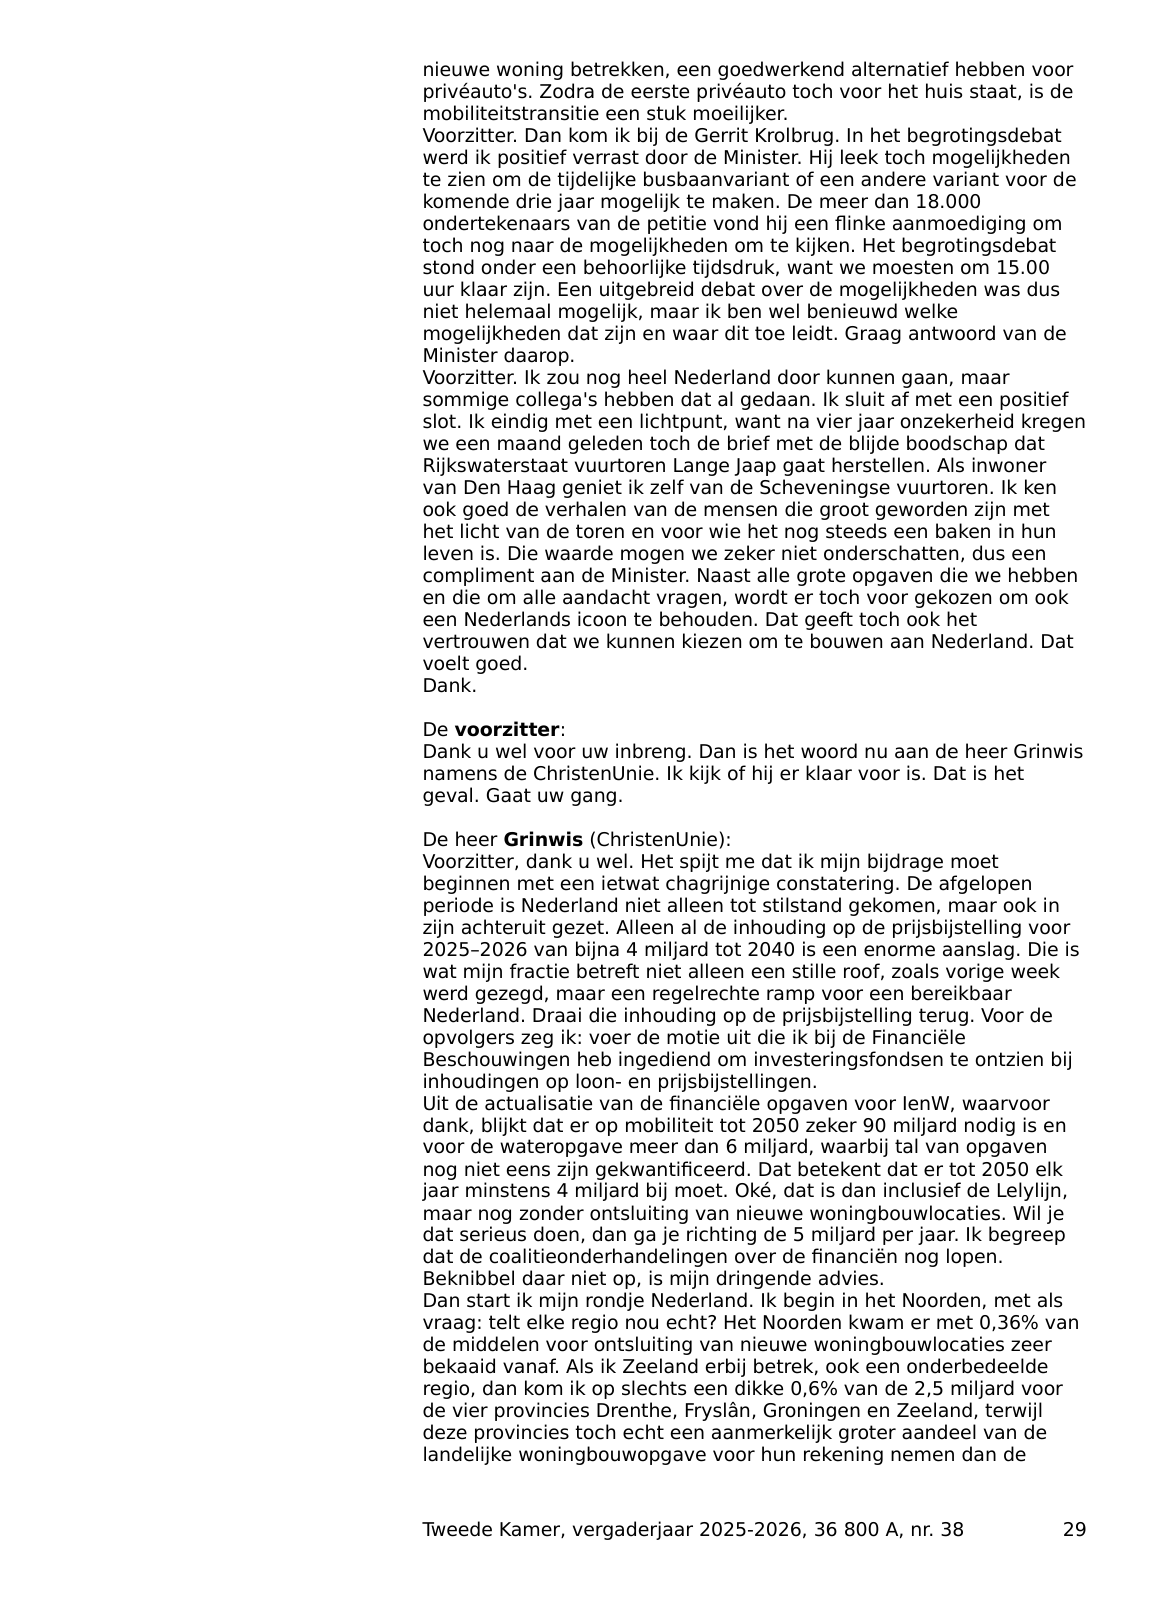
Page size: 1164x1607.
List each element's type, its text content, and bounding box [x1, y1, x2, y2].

text nieuwe woning betrekken, een goedwerkend alternatief hebben voor privéauto's. Zodra de eerste privéauto toch voor het huis staat, is de mobiliteitstransitie een stuk moeilijker. [422, 59, 1087, 125]
text De voorzitter: [422, 719, 1087, 741]
text Voorzitter. Dan kom ik bij de Gerrit Krolbrug. In het begrotingsdebat werd ik positief verrast door de Minister. Hij leek toch mogelijkheden te zien om de tijdelijke busbaanvariant of een andere variant voor de komende drie jaar mogelijk te maken. De meer dan 18.000 ondertekenaars van de petitie vond hij een flinke aanmoediging om toch nog naar de mogelijkheden om te kijken. Het begrotingsdebat stond onder een behoorlijke tijdsdruk, want we moesten om 15.00 uur klaar zijn. Een uitgebreid debat over de mogelijkheden was dus niet helemaal mogelijk, maar ik ben wel benieuwd welke mogelijkheden dat zijn en waar dit toe leidt. Graag antwoord van de Minister daarop. [422, 125, 1087, 367]
text Uit de actualisatie van de financiële opgaven voor IenW, waarvoor dank, blijkt dat er op mobiliteit tot 2050 zeker 90 miljard nodig is en voor de wateropgave meer dan 6 miljard, waarbij tal van opgaven nog niet eens zijn gekwantificeerd. Dat betekent dat er tot 2050 elk jaar minstens 4 miljard bij moet. Oké, dat is dan inclusief de Lelylijn, maar nog zonder ontsluiting van nieuwe woningbouwlocaties. Wil je dat serieus doen, dan ga je richting de 5 miljard per jaar. Ik begreep dat de coalitieonderhandelingen over de financiën nog lopen. Beknibbel daar niet op, is mijn dringende advies. [422, 1092, 1087, 1290]
text Dan start ik mijn rondje Nederland. Ik begin in het Noorden, met als vraag: telt elke regio nou echt? Het Noorden kwam er met 0,36% van de middelen voor ontsluiting van nieuwe woningbouwlocaties zeer bekaaid vanaf. Als ik Zeeland erbij betrek, ook een onderbedeelde regio, dan kom ik op slechts een dikke 0,6% van de 2,5 miljard voor de vier provincies Drenthe, Fryslân, Groningen en Zeeland, terwijl deze provincies toch echt een aanmerkelijk groter aandeel van de landelijke woningbouwopgave voor hun rekening nemen dan de [422, 1290, 1087, 1466]
text De heer Grinwis (ChristenUnie): [422, 829, 1087, 851]
text Voorzitter. Ik zou nog heel Nederland door kunnen gaan, maar sommige collega's hebben dat al gedaan. Ik sluit af met een positief slot. Ik eindig met een lichtpunt, want na vier jaar onzekerheid kregen we een maand geleden toch de brief met de blijde boodschap dat Rijkswaterstaat vuurtoren Lange Jaap gaat herstellen. Als inwoner van Den Haag geniet ik zelf van de Scheveningse vuurtoren. Ik ken ook goed de verhalen van de mensen die groot geworden zijn met het licht van de toren en voor wie het nog steeds een baken in hun leven is. Die waarde mogen we zeker niet onderschatten, dus een compliment aan de Minister. Naast alle grote opgaven die we hebben en die om alle aandacht vragen, wordt er toch voor gekozen om ook een Nederlands icoon te behouden. Dat geeft toch ook het vertrouwen dat we kunnen kiezen om te bouwen aan Nederland. Dat voelt goed. [422, 367, 1087, 674]
text Voorzitter, dank u wel. Het spijt me dat ik mijn bijdrage moet beginnen met een ietwat chagrijnige constatering. De afgelopen periode is Nederland niet alleen tot stilstand gekomen, maar ook in zijn achteruit gezet. Alleen al de inhouding op de prijsbijstelling voor 2025–2026 van bijna 4 miljard tot 2040 is een enorme aanslag. Die is wat mijn fractie betreft niet alleen een stille roof, zoals vorige week werd gezegd, maar een regelrechte ramp voor een bereikbaar Nederland. Draai die inhouding op de prijsbijstelling terug. Voor de opvolgers zeg ik: voer de motie uit die ik bij de Financiële Beschouwingen heb ingediend om investeringsfondsen te ontzien bij inhoudingen op loon- en prijsbijstellingen. [422, 851, 1087, 1092]
text Dank. [422, 674, 1087, 696]
text Dank u wel voor uw inbreng. Dan is het woord nu aan de heer Grinwis namens de ChristenUnie. Ik kijk of hij er klaar voor is. Dat is het geval. Gaat uw gang. [422, 741, 1087, 807]
